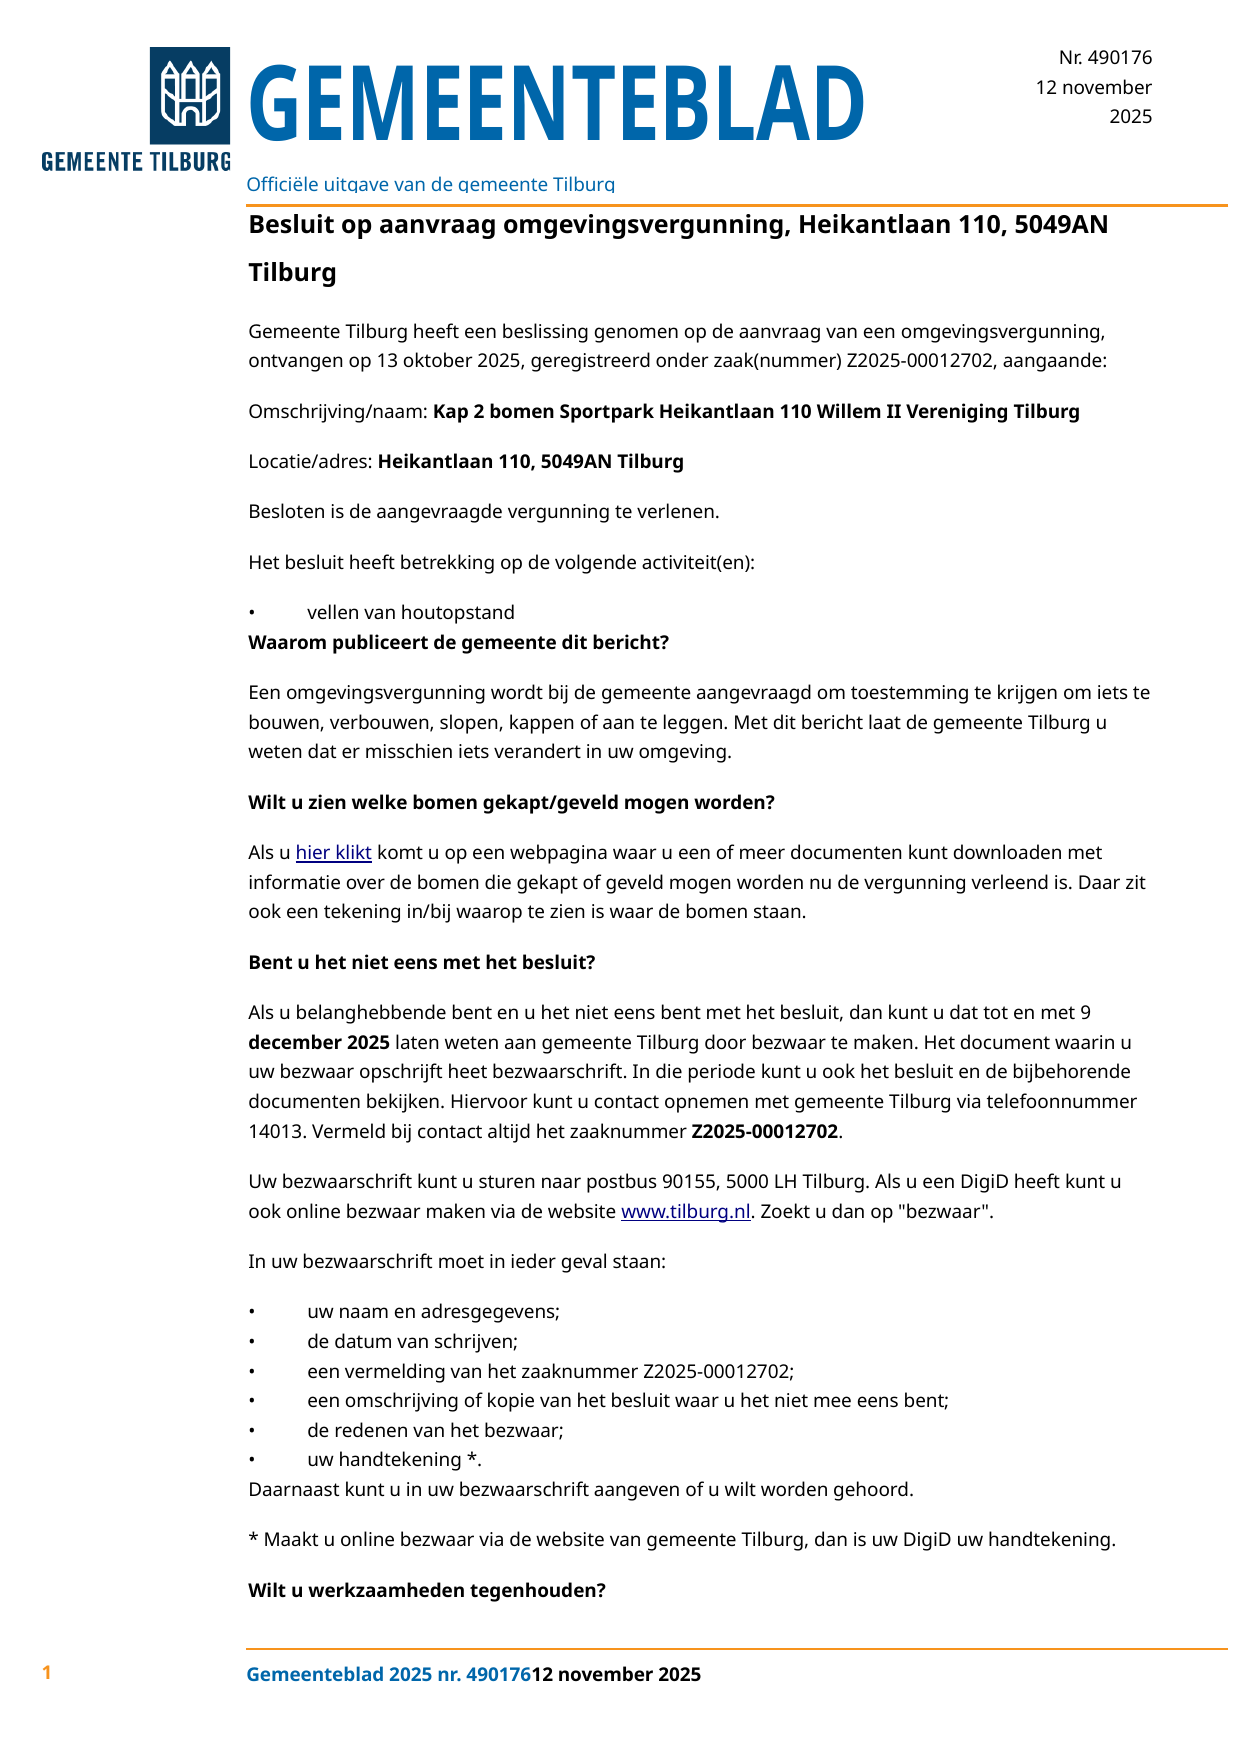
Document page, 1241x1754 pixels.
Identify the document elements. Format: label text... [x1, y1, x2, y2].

text Uw bezwaarschrift kunt u sturen naar postbus 90155, 5000 LH Tilburg. Als u een DigiD heeft kunt u ook online bezwaar maken via de website www.tilburg.nl. Zoekt u dan op "bezwaar". [248, 1168, 1152, 1224]
text Een omgevingsvergunning wordt bij de gemeente aangevraagd om toestemming te krijgen om iets te bouwen, verbouwen, slopen, kappen of aan te leggen. Met dit bericht laat de gemeente Tilburg u weten dat er misschien iets verandert in uw omgeving. [248, 679, 1152, 764]
picture [41, 47, 231, 172]
text Besloten is de aangevraagde vergunning te verlenen. [248, 499, 1152, 524]
text Waarom publiceert de gemeente dit bericht? [248, 629, 1152, 655]
list de datum van schrijven; [248, 1328, 1152, 1354]
text Daarnaast kunt u in uw bezwaarschrift aangeven of u wilt worden gehoord. [248, 1476, 1152, 1502]
text In uw bezwaarschrift moet in ieder geval staan: [248, 1248, 1152, 1274]
list vellen van houtopstand [248, 599, 1152, 625]
list een vermelding van het zaaknummer Z2025-00012702; [248, 1358, 1152, 1384]
list de redenen van het bezwaar; [248, 1417, 1152, 1443]
list uw naam en adresgegevens; [248, 1299, 1152, 1324]
text Locatie/adres: Heikantlaan 110, 5049AN Tilburg [248, 448, 1152, 474]
text Gemeente Tilburg heeft een beslissing genomen op de aanvraag van een omgevingsvergunning, ontvangen op 13 oktober 2025, geregistreerd onder zaak(nummer) Z2025-00012702, aangaande: [248, 318, 1152, 373]
text Als u hier klikt komt u op een webpagina waar u een of meer documenten kunt downloaden met informatie over de bomen die gekapt of geveld mogen worden nu de vergunning verleend is. Daar zit ook een tekening in/bij waarop te zien is waar de bomen staan. [248, 839, 1152, 924]
text Als u belanghebbende bent en u het niet eens bent met het besluit, dan kunt u dat tot en met 9 december 2025 laten weten aan gemeente Tilburg door bezwaar te maken. Het document waarin u uw bezwaar opschrijft heet bezwaarschrift. In die periode kunt u ook het besluit en de bijbehorende documenten bekijken. Hiervoor kunt u contact opnemen met gemeente Tilburg via telefoonnummer 14013. Vermeld bij contact altijd het zaaknummer Z2025-00012702. [248, 999, 1152, 1144]
list uw handtekening *. [248, 1447, 1152, 1472]
text Bent u het niet eens met het besluit? [248, 949, 1152, 975]
text Wilt u werkzaamheden tegenhouden? [248, 1577, 1152, 1603]
text * Maakt u online bezwaar via de website van gemeente Tilburg, dan is uw DigiD uw handtekening. [248, 1527, 1152, 1552]
text Besluit op aanvraag omgevingsvergunning, Heikantlaan 110, 5049AN Tilburg [248, 207, 1152, 288]
list een omschrijving of kopie van het besluit waar u het niet mee eens bent; [248, 1387, 1152, 1413]
text Omschrijving/naam: Kap 2 bomen Sportpark Heikantlaan 110 Willem II Vereniging Tilburg [248, 398, 1152, 424]
text Het besluit heeft betrekking op de volgende activiteit(en): [248, 549, 1152, 575]
text Wilt u zien welke bomen gekapt/geveld mogen worden? [248, 789, 1152, 815]
